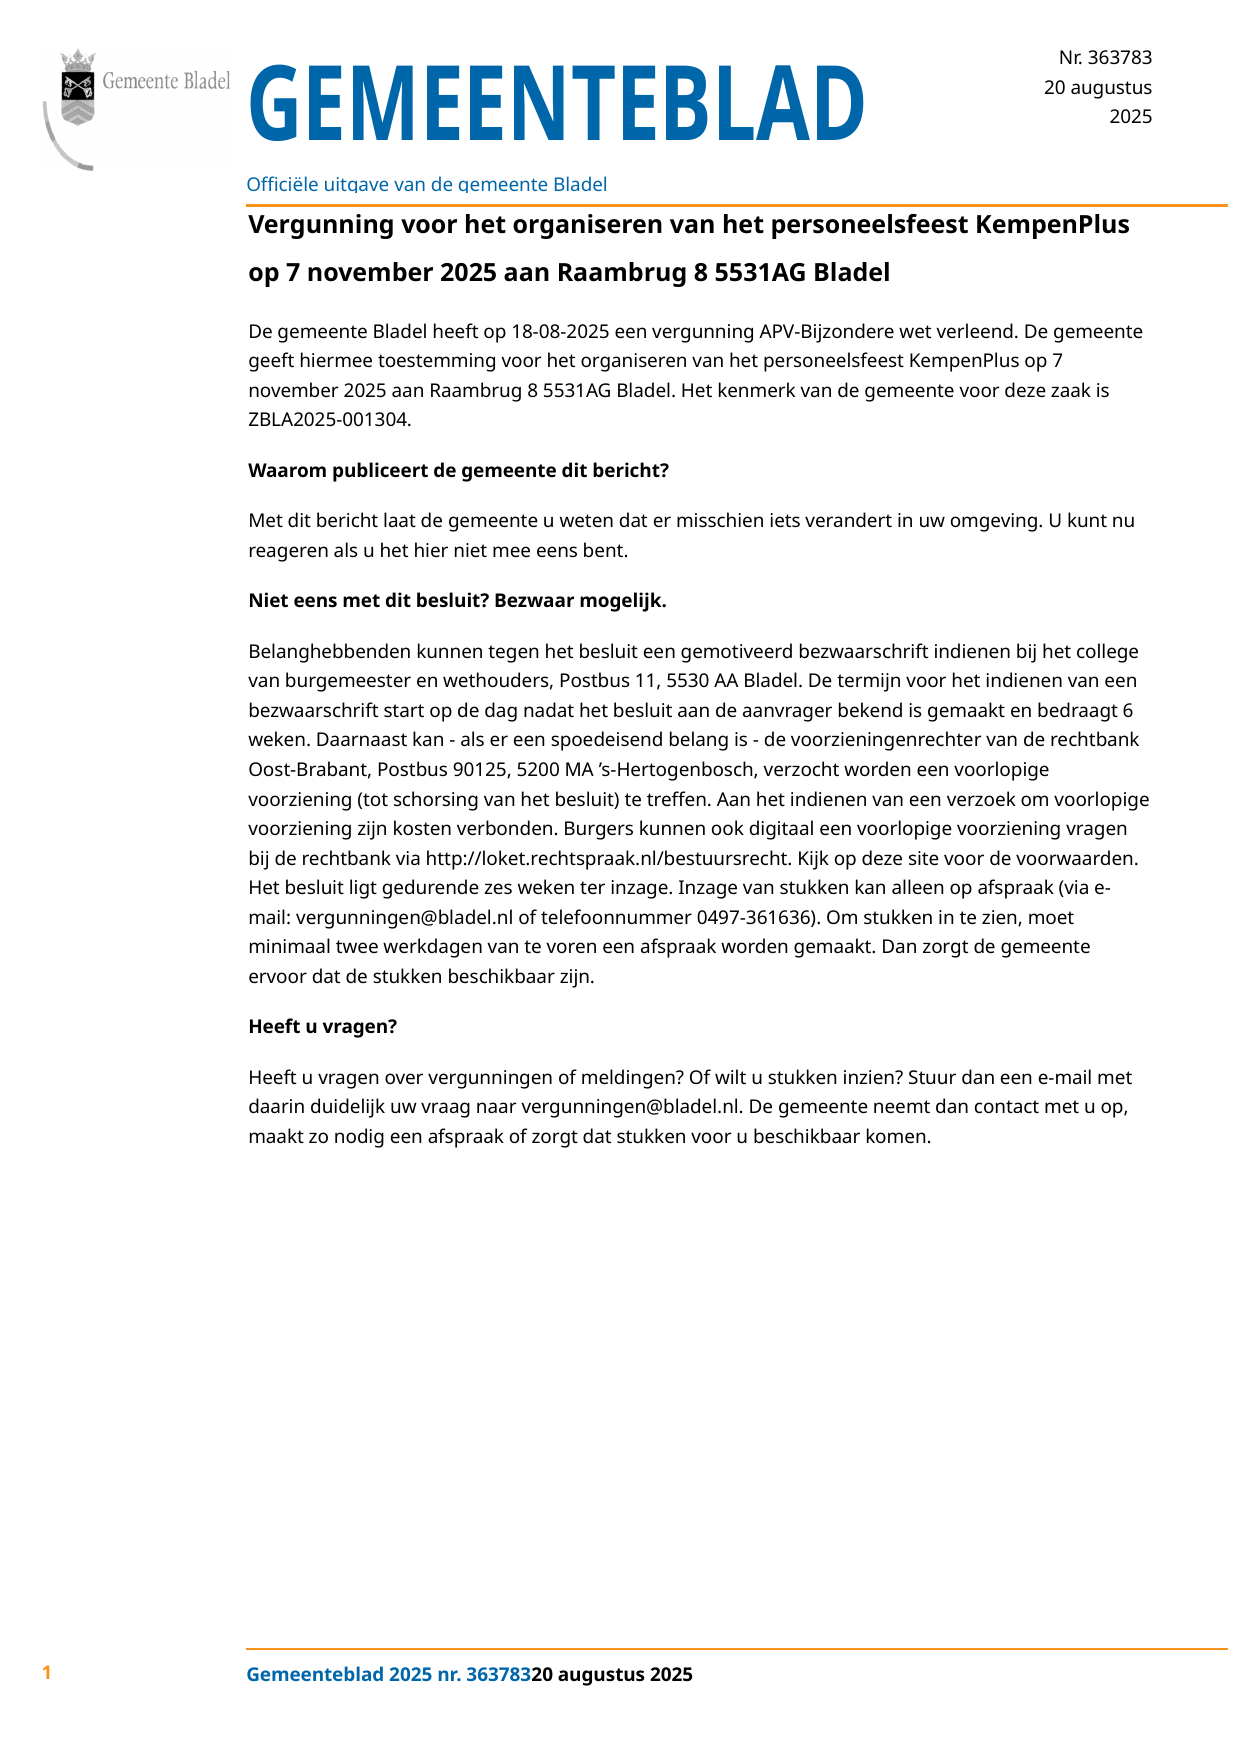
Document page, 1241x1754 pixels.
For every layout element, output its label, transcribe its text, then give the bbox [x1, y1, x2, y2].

text Belanghebbenden kunnen tegen het besluit een gemotiveerd bezwaarschrift indienen bij het college van burgemeester en wethouders, Postbus 11, 5530 AA Bladel. De termijn voor het indienen van een bezwaarschrift start op de dag nadat het besluit aan de aanvrager bekend is gemaakt en bedraagt 6 weken. Daarnaast kan - als er een spoedeisend belang is - de voorzieningenrechter van de rechtbank Oost-Brabant, Postbus 90125, 5200 MA ’s-Hertogenbosch, verzocht worden een voorlopige voorziening (tot schorsing van het besluit) te treffen. Aan het indienen van een verzoek om voorlopige voorziening zijn kosten verbonden. Burgers kunnen ook digitaal een voorlopige voorziening vragen bij de rechtbank via http://loket.rechtspraak.nl/bestuursrecht. Kijk op deze site voor de voorwaarden. Het besluit ligt gedurende zes weken ter inzage. Inzage van stukken kan alleen op afspraak (via e-mail: vergunningen@bladel.nl of telefoonnummer 0497-361636). Om stukken in te zien, moet minimaal twee werkdagen van te voren een afspraak worden gemaakt. Dan zorgt de gemeente ervoor dat de stukken beschikbaar zijn. [248, 638, 1152, 989]
picture [41, 47, 231, 172]
text Heeft u vragen over vergunningen of meldingen? Of wilt u stukken inzien? Stuur dan een e-mail met daarin duidelijk uw vraag naar vergunningen@bladel.nl. De gemeente neemt dan contact met u op, maakt zo nodig een afspraak of zorgt dat stukken voor u beschikbaar komen. [248, 1064, 1152, 1149]
text Vergunning voor het organiseren van het personeelsfeest KempenPlus op 7 november 2025 aan Raambrug 8 5531AG Bladel [248, 207, 1152, 288]
text De gemeente Bladel heeft op 18-08-2025 een vergunning APV-Bijzondere wet verleend. De gemeente geeft hiermee toestemming voor het organiseren van het personeelsfeest KempenPlus op 7 november 2025 aan Raambrug 8 5531AG Bladel. Het kenmerk van de gemeente voor deze zaak is ZBLA2025-001304. [248, 318, 1152, 432]
text Waarom publiceert de gemeente dit bericht? [248, 457, 1152, 483]
text Met dit bericht laat de gemeente u weten dat er misschien iets verandert in uw omgeving. U kunt nu reageren als u het hier niet mee eens bent. [248, 507, 1152, 563]
text Niet eens met dit besluit? Bezwaar mogelijk. [248, 587, 1152, 613]
text Heeft u vragen? [248, 1014, 1152, 1039]
